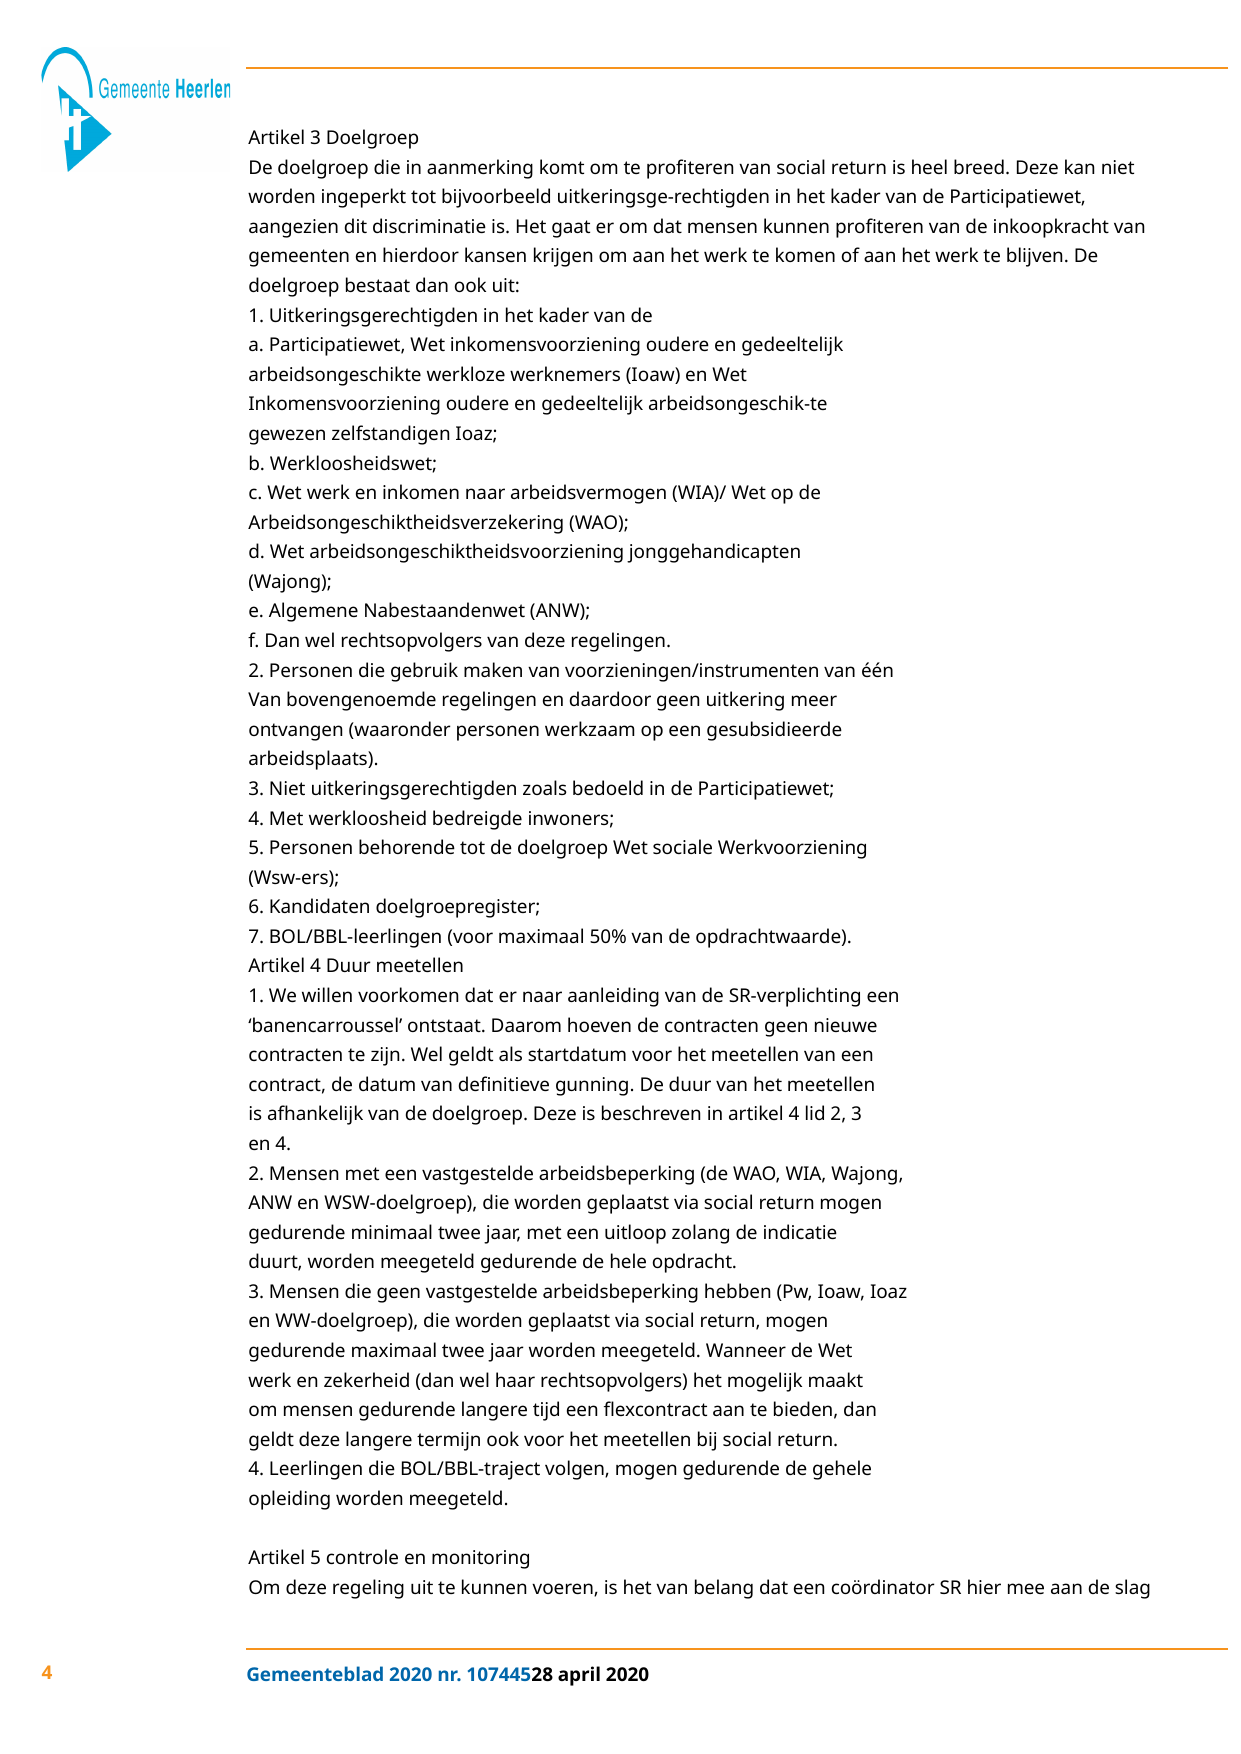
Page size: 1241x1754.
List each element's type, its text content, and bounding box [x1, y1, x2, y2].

text Artikel 3 Doelgroep [248, 124, 1152, 150]
text 4. Leerlingen die BOL/BBL-traject volgen, mogen gedurende de gehele [248, 1456, 1152, 1481]
text om mensen gedurende langere tijd een flexcontract aan te bieden, dan [248, 1396, 1152, 1422]
text 5. Personen behorende tot de doelgroep Wet sociale Werkvoorziening [248, 834, 1152, 860]
text werk en zekerheid (dan wel haar rechtsopvolgers) het mogelijk maakt [248, 1367, 1152, 1393]
text b. Werkloosheidswet; [248, 450, 1152, 476]
text Inkomensvoorziening oudere en gedeeltelijk arbeidsongeschik-te [248, 391, 1152, 416]
text arbeidsongeschikte werkloze werknemers (Ioaw) en Wet [248, 361, 1152, 387]
text (Wajong); [248, 568, 1152, 594]
text opleiding worden meegeteld. [248, 1485, 1152, 1511]
text 2. Mensen met een vastgestelde arbeidsbeperking (de WAO, WIA, Wajong, [248, 1160, 1152, 1186]
text 4. Met werkloosheid bedreigde inwoners; [248, 805, 1152, 831]
text 3. Niet uitkeringsgerechtigden zoals bedoeld in de Participatiewet; [248, 775, 1152, 801]
text Om deze regeling uit te kunnen voeren, is het van belang dat een coördinator SR hier mee aan de slag [248, 1574, 1152, 1600]
text d. Wet arbeidsongeschiktheidsvoorziening jonggehandicapten [248, 538, 1152, 564]
text f. Dan wel rechtsopvolgers van deze regelingen. [248, 627, 1152, 653]
text (Wsw-ers); [248, 864, 1152, 890]
picture [41, 47, 59, 70]
text 3. Mensen die geen vastgestelde arbeidsbeperking hebben (Pw, Ioaw, Ioaz [248, 1278, 1152, 1304]
text geldt deze langere termijn ook voor het meetellen bij social return. [248, 1426, 1152, 1452]
text ‘banencarroussel’ ontstaat. Daarom hoeven de contracten geen nieuwe [248, 1012, 1152, 1038]
text 2. Personen die gebruik maken van voorzieningen/instrumenten van één [248, 657, 1152, 683]
text contracten te zijn. Wel geldt als startdatum voor het meetellen van een [248, 1041, 1152, 1067]
text Arbeidsongeschiktheidsverzekering (WAO); [248, 509, 1152, 535]
text 7. BOL/BBL-leerlingen (voor maximaal 50% van de opdrachtwaarde). [248, 923, 1152, 949]
text Artikel 4 Duur meetellen [248, 953, 1152, 978]
picture [41, 47, 231, 172]
text gedurende minimaal twee jaar, met een uitloop zolang de indicatie [248, 1219, 1152, 1245]
text is afhankelijk van de doelgroep. Deze is beschreven in artikel 4 lid 2, 3 [248, 1101, 1152, 1126]
text gedurende maximaal twee jaar worden meegeteld. Wanneer de Wet [248, 1337, 1152, 1363]
text e. Algemene Nabestaandenwet (ANW); [248, 598, 1152, 623]
text 1. We willen voorkomen dat er naar aanleiding van de SR-verplichting een [248, 982, 1152, 1008]
text arbeidsplaats). [248, 746, 1152, 771]
text ANW en WSW-doelgroep), die worden geplaatst via social return mogen [248, 1189, 1152, 1215]
text 6. Kandidaten doelgroepregister; [248, 893, 1152, 919]
text ontvangen (waaronder personen werkzaam op een gesubsidieerde [248, 716, 1152, 742]
text contract, de datum van definitieve gunning. De duur van het meetellen [248, 1071, 1152, 1097]
text c. Wet werk en inkomen naar arbeidsvermogen (WIA)/ Wet op de [248, 479, 1152, 505]
text gewezen zelfstandigen Ioaz; [248, 420, 1152, 446]
text duurt, worden meegeteld gedurende de hele opdracht. [248, 1248, 1152, 1274]
text en 4. [248, 1130, 1152, 1156]
text en WW-doelgroep), die worden geplaatst via social return, mogen [248, 1308, 1152, 1333]
text Van bovengenoemde regelingen en daardoor geen uitkering meer [248, 686, 1152, 712]
text 1. Uitkeringsgerechtigden in het kader van de [248, 302, 1152, 328]
text Artikel 5 controle en monitoring [248, 1544, 1152, 1570]
text De doelgroep die in aanmerking komt om te profiteren van social return is heel breed. Deze kan niet worden ingeperkt tot bijvoorbeeld uitkeringsge-rechtigden in het kader van de Participatiewet, aangezien dit discriminatie is. Het gaat er om dat mensen kunnen profiteren van de inkoopkracht van gemeenten en hierdoor kansen krijgen om aan het werk te komen of aan het werk te blijven. De doelgroep bestaat dan ook uit: [248, 154, 1152, 298]
text a. Participatiewet, Wet inkomensvoorziening oudere en gedeeltelijk [248, 331, 1152, 357]
